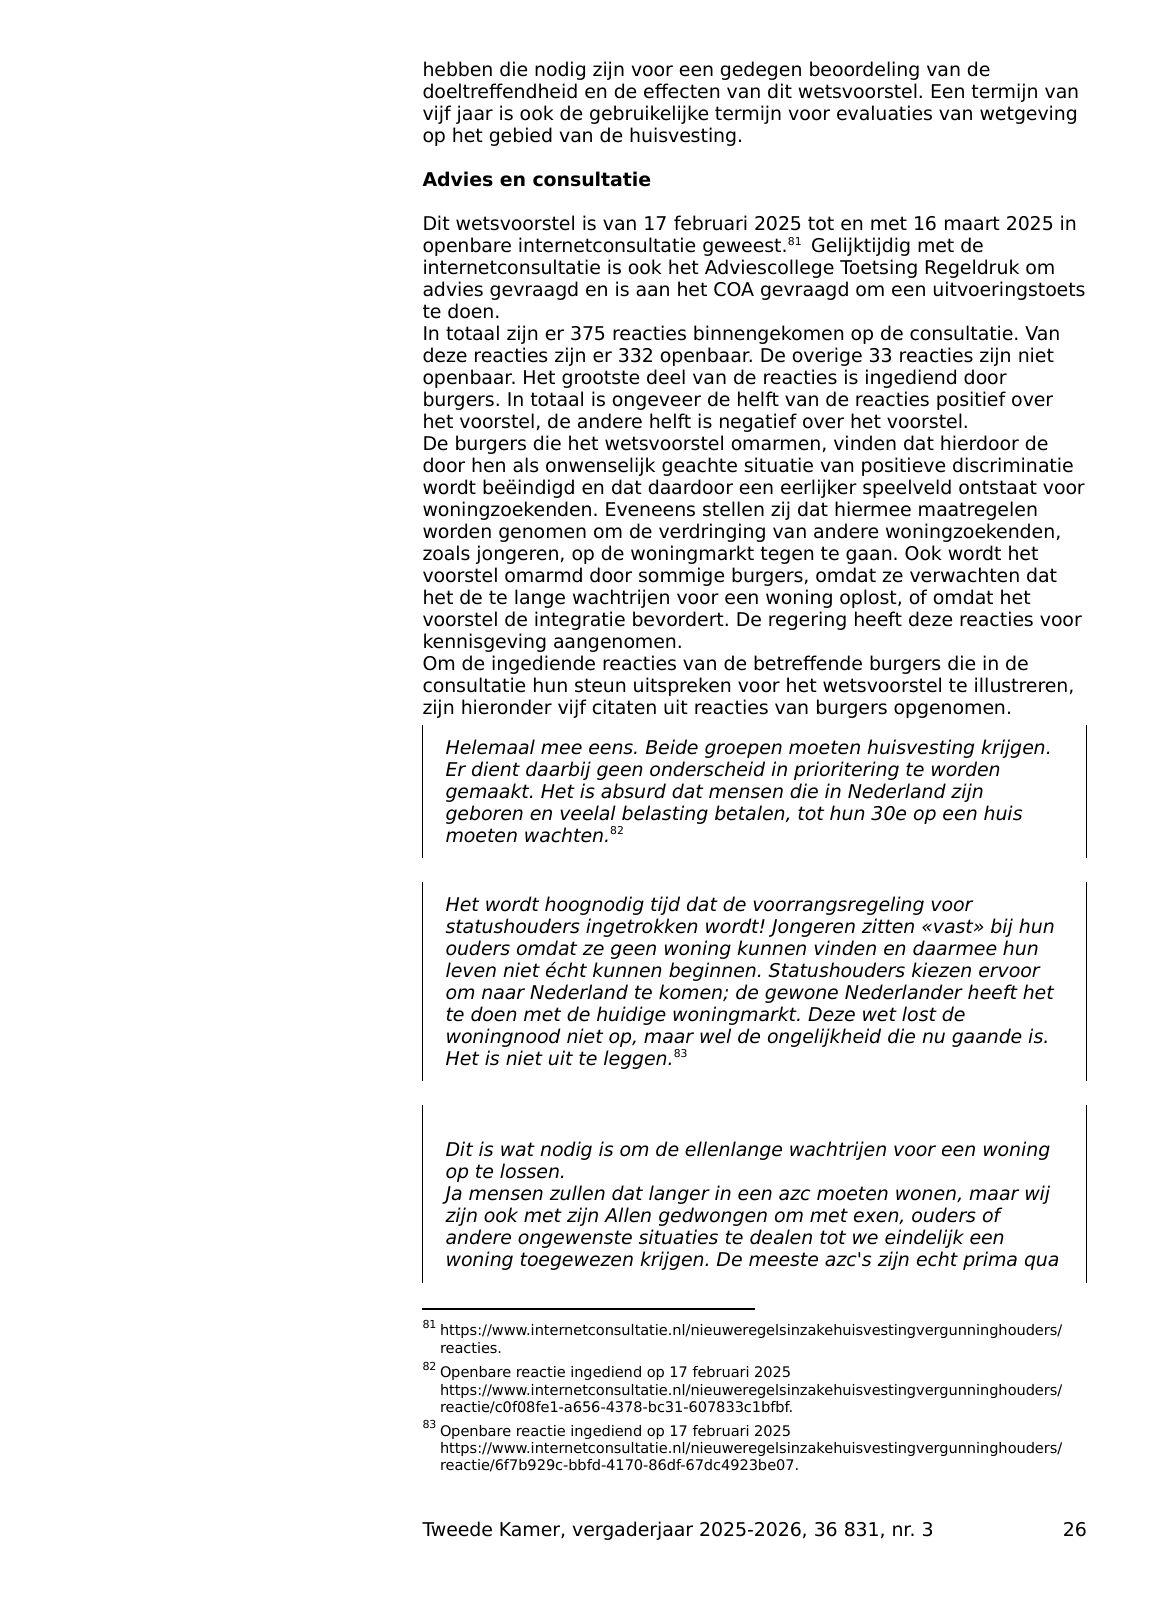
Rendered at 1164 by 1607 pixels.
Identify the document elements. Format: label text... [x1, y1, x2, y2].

text In totaal zijn er 375 reacties binnengekomen op de consultatie. Van deze reacties zijn er 332 openbaar. De overige 33 reacties zijn niet openbaar. Het grootste deel van de reacties is ingediend door burgers. In totaal is ongeveer de helft van de reacties positief over het voorstel, de andere helft is negatief over het voorstel. [422, 323, 1087, 433]
subtitle Advies en consultatie [422, 169, 1087, 191]
text De burgers die het wetsvoorstel omarmen, vinden dat hierdoor de door hen als onwenselijk geachte situatie van positieve discriminatie wordt beëindigd en dat daardoor een eerlijker speelveld ontstaat voor woningzoekenden. Eveneens stellen zij dat hiermee maatregelen worden genomen om de verdringing van andere woningzoekenden, zoals jongeren, op de woningmarkt tegen te gaan. Ook wordt het voorstel omarmd door sommige burgers, omdat ze verwachten dat het de te lange wachtrijen voor een woning oplost, of omdat het voorstel de integratie bevordert. De regering heeft deze reacties voor kennisgeving aangenomen. [422, 433, 1087, 653]
text Dit wetsvoorstel is van 17 februari 2025 tot en met 16 maart 2025 in openbare internetconsultatie geweest. Gelijktijdig met de internetconsultatie is ook het Adviescollege Toetsing Regeldruk om advies gevraagd en is aan het COA gevraagd om een uitvoeringstoets te doen. [422, 213, 1087, 323]
text hebben die nodig zijn voor een gedegen beoordeling van de doeltreffendheid en de effecten van dit wetsvoorstel. Een termijn van vijf jaar is ook de gebruikelijke termijn voor evaluaties van wetgeving op het gebied van de huisvesting. [422, 59, 1087, 147]
table_header Helemaal mee eens. Beide groepen moeten huisvesting krijgen. Er dient daarbij geen onderscheid in prioritering te worden gemaakt. Het is absurd dat mensen die in Nederland zijn geboren en veelal belasting betalen, tot hun 30e op een huis moeten wachten. [423, 725, 1086, 858]
text Om de ingediende reacties van de betreffende burgers die in de consultatie hun steun uitspreken voor het wetsvoorstel te illustreren, zijn hieronder vijf citaten uit reacties van burgers opgenomen. [422, 653, 1087, 719]
text https://www.internetconsultatie.nl/nieuweregelsinzakehuisvestingvergunninghouders/reacties. [422, 1318, 1087, 1357]
table_header Het wordt hoognodig tijd dat de voorrangsregeling voor statushouders ingetrokken wordt! Jongeren zitten «vast» bij hun ouders omdat ze geen woning kunnen vinden en daarmee hun leven niet écht kunnen beginnen. Statushouders kiezen ervoor om naar Nederland te komen; de gewone Nederlander heeft het te doen met de huidige woningmarkt. Deze wet lost de woningnood niet op, maar wel de ongelijkheid die nu gaande is. Het is niet uit te leggen. [423, 882, 1086, 1081]
table_header Dit is wat nodig is om de ellenlange wachtrijen voor een woning op te lossen. Ja mensen zullen dat langer in een azc moeten wonen, maar wij zijn ook met zijn Allen gedwongen om met exen, ouders of andere ongewenste situaties te dealen tot we eindelijk een woning toegewezen krijgen. De meeste azc's zijn echt prima qua [423, 1105, 1086, 1282]
